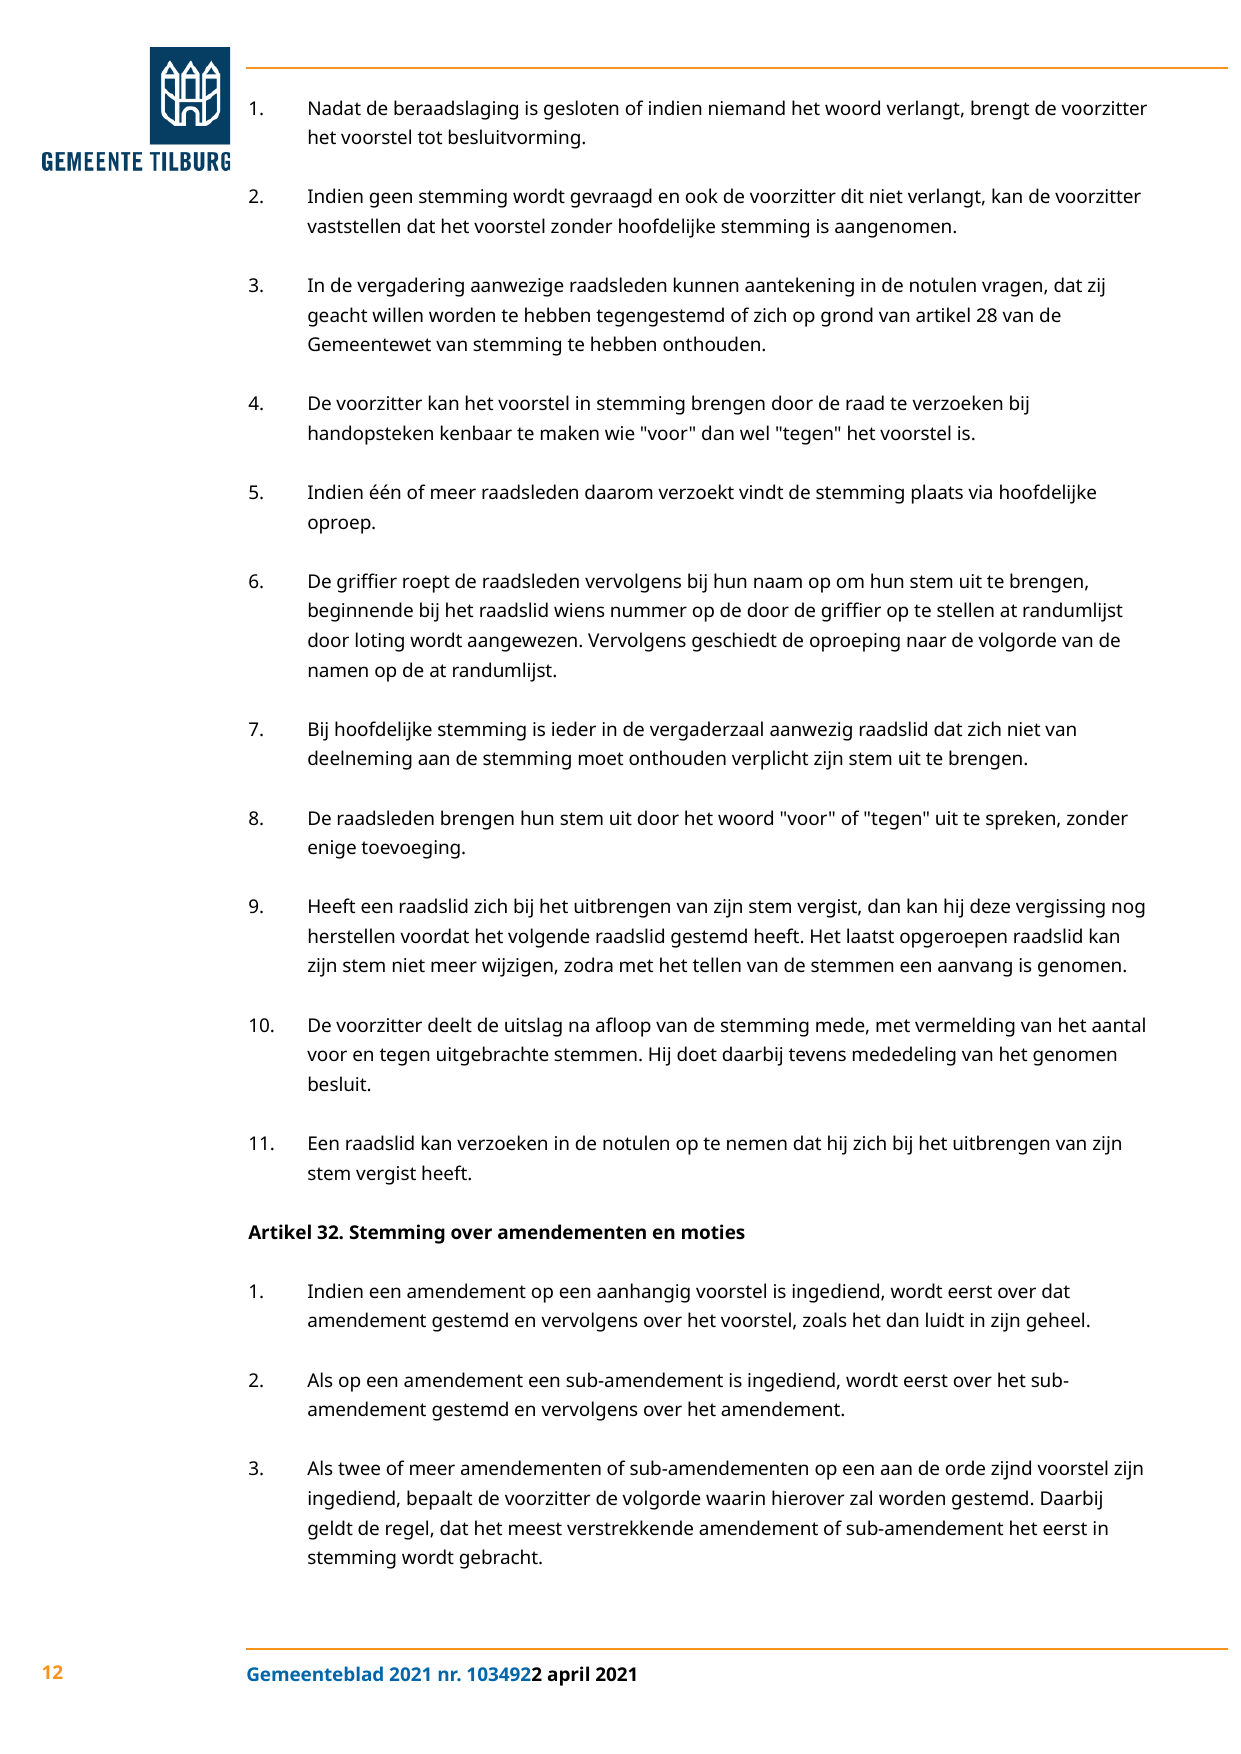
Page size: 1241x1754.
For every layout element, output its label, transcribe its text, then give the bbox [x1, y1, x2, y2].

picture [41, 47, 231, 172]
list Heeft een raadslid zich bij het uitbrengen van zijn stem vergist, dan kan hij deze vergissing nog herstellen voordat het volgende raadslid gestemd heeft. Het laatst opge­roepen raadslid kan zijn stem niet meer wijzi­gen, zodra met het tellen van de stemmen een aanvang is genomen. [248, 893, 1152, 978]
list Als twee of meer amendementen of sub-amendementen op een aan de orde zijnd voorstel zijn ingediend, bepaalt de voorzitter de volgorde waarin hierover zal worden ge­stemd. Daarbij geldt de regel, dat het meest verstrekken­de amendement of sub-amendement het eerst in stemming wordt gebracht. [248, 1456, 1152, 1570]
list Bij hoofdelijke stemming is ieder in de vergaderzaal aanwe­zig raadslid dat zich niet van deelneming aan de stemming moet onthouden verplicht zijn stem uit te brengen. [248, 716, 1152, 771]
list Indien één of meer raadsleden daarom verzoekt vindt de stemming plaats via hoofdelijke oproep. [248, 479, 1152, 535]
list Indien een amendement op een aanhangig voorstel is inge­diend, wordt eerst over dat amendement gestemd en vervolgens over het voorstel, zoals het dan luidt in zijn geheel. [248, 1278, 1152, 1333]
list In de vergadering aanwezige raadsleden kunnen aantekening in de notulen vragen, dat zij geacht willen worden te hebben tegengestemd of zich op grond van artikel 28 van de Gemeentewet van stemming te hebben ont­houden. [248, 272, 1152, 357]
list De voorzitter deelt de uitslag na afloop van de stemming mede, met vermelding van het aantal voor en tegen uitge­brachte stemmen. Hij doet daarbij tevens mededeling van het genomen besluit. [248, 1012, 1152, 1097]
list Indien geen stemming wordt gevraagd en ook de voorzitter dit niet verlangt, kan de voorzitter vaststellen dat het voorstel zonder hoofdelijke stemming is aangenomen. [248, 183, 1152, 239]
list Een raadslid kan verzoeken in de notulen op te nemen dat hij zich bij het uitbrengen van zijn stem vergist heeft. [248, 1130, 1152, 1186]
list De griffier roept de raadsleden vervolgens bij hun naam op om hun stem uit te brengen, beginnende bij het raadslid wiens nummer op de door de griffier op te stellen at randumlijst door loting wordt aangewezen. Vervolgens geschiedt de oproeping naar de volgorde van de namen op de at randumlijst. [248, 568, 1152, 683]
text Artikel 32. Stemming over amendementen en moties [248, 1219, 1152, 1245]
list Als op een amendement een sub-amendement is ingediend, wordt eerst over het sub-amendement gestemd en vervolgens over het amendement. [248, 1367, 1152, 1422]
list Nadat de beraadslaging is gesloten of indien niemand het woord verlangt, brengt de voorzitter het voorstel tot besluitvorming. [248, 95, 1152, 150]
list De raadsleden brengen hun stem uit door het woord "voor" of "tegen" uit te spreken, zonder enige toevoeging. [248, 805, 1152, 860]
list De voorzitter kan het voorstel in stemming brengen door de raad te verzoeken bij handopsteken kenbaar te maken wie "voor" dan wel "tegen" het voorstel is. [248, 391, 1152, 446]
